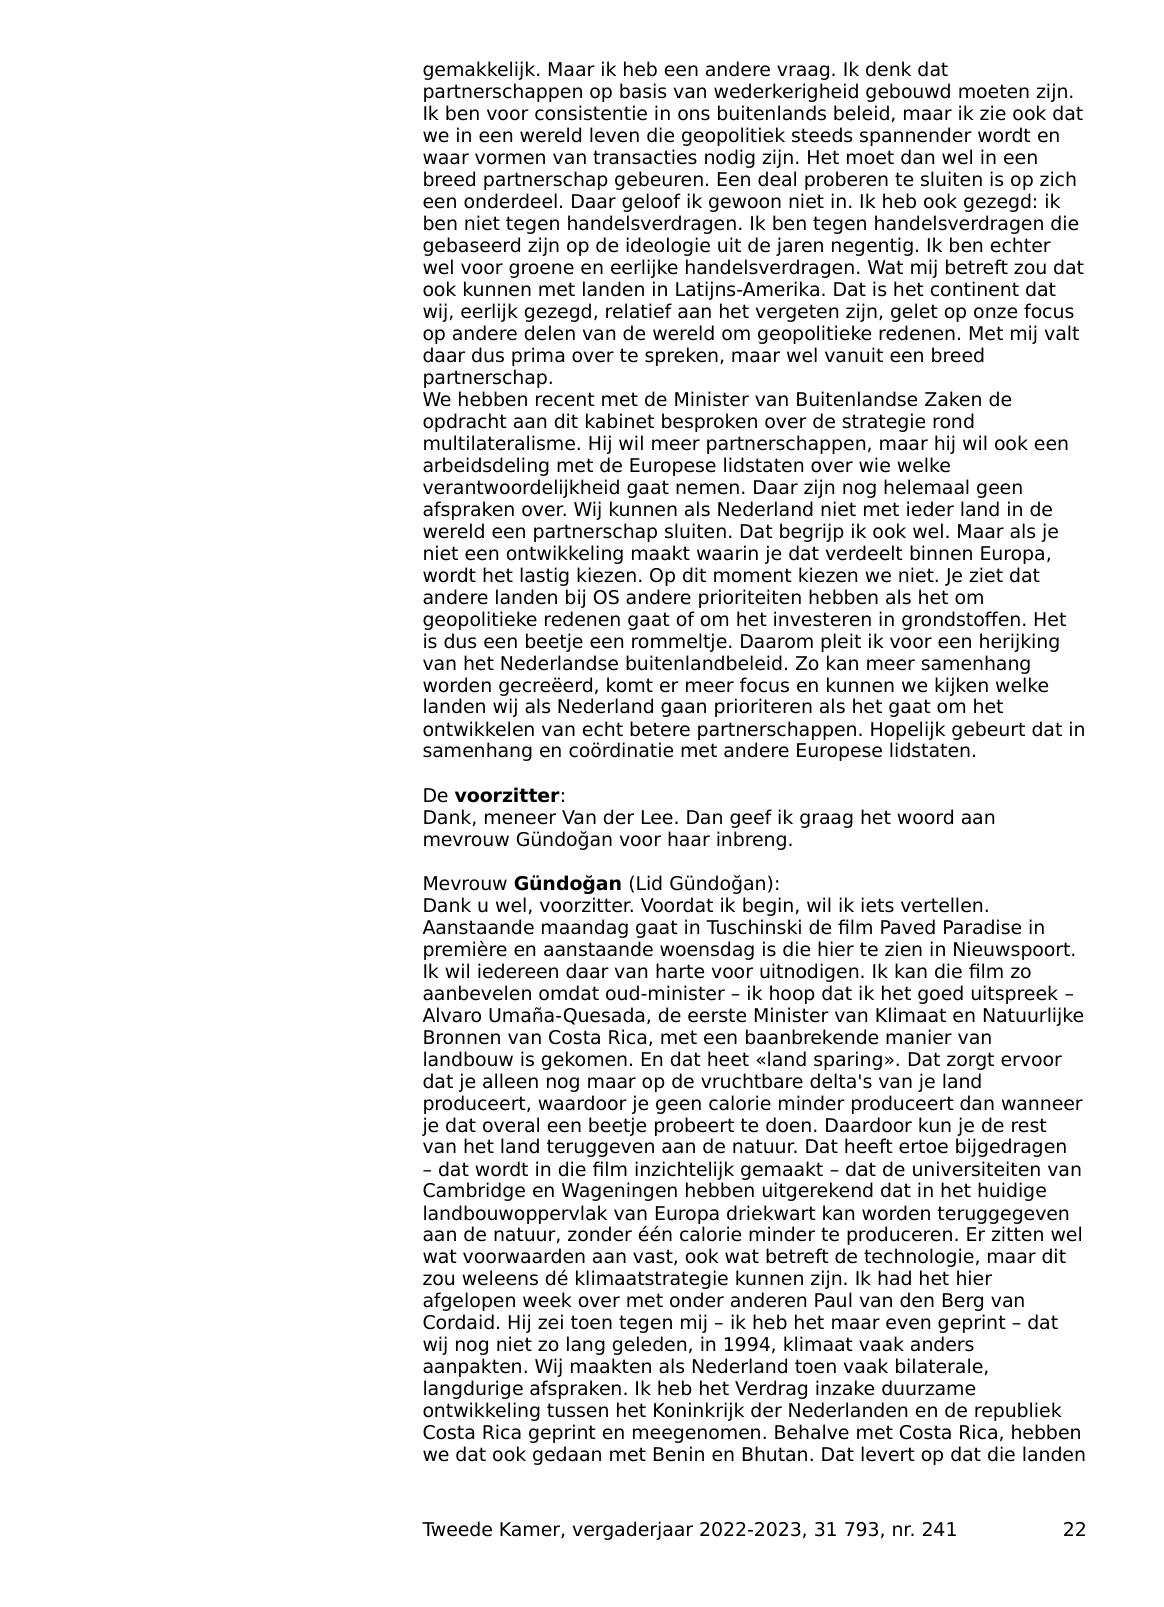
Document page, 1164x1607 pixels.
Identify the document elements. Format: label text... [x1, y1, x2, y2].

text De voorzitter: [422, 784, 1087, 807]
text We hebben recent met de Minister van Buitenlandse Zaken de opdracht aan dit kabinet besproken over de strategie rond multilateralisme. Hij wil meer partnerschappen, maar hij wil ook een arbeidsdeling met de Europese lidstaten over wie welke verantwoordelijkheid gaat nemen. Daar zijn nog helemaal geen afspraken over. Wij kunnen als Nederland niet met ieder land in de wereld een partnerschap sluiten. Dat begrijp ik ook wel. Maar als je niet een ontwikkeling maakt waarin je dat verdeelt binnen Europa, wordt het lastig kiezen. Op dit moment kiezen we niet. Je ziet dat andere landen bij OS andere prioriteiten hebben als het om geopolitieke redenen gaat of om het investeren in grondstoffen. Het is dus een beetje een rommeltje. Daarom pleit ik voor een herijking van het Nederlandse buitenlandbeleid. Zo kan meer samenhang worden gecreëerd, komt er meer focus en kunnen we kijken welke landen wij als Nederland gaan prioriteren als het gaat om het ontwikkelen van echt betere partnerschappen. Hopelijk gebeurt dat in samenhang en coördinatie met andere Europese lidstaten. [422, 389, 1087, 762]
text Mevrouw Gündoğan (Lid Gündoğan): [422, 873, 1087, 895]
text Dank u wel, voorzitter. Voordat ik begin, wil ik iets vertellen. Aanstaande maandag gaat in Tuschinski de film Paved Paradise in première en aanstaande woensdag is die hier te zien in Nieuwspoort. Ik wil iedereen daar van harte voor uitnodigen. Ik kan die film zo aanbevelen omdat oud-minister – ik hoop dat ik het goed uitspreek – Alvaro Umaña-Quesada, de eerste Minister van Klimaat en Natuurlijke Bronnen van Costa Rica, met een baanbrekende manier van landbouw is gekomen. En dat heet «land sparing». Dat zorgt ervoor dat je alleen nog maar op de vruchtbare delta's van je land produceert, waardoor je geen calorie minder produceert dan wanneer je dat overal een beetje probeert te doen. Daardoor kun je de rest van het land teruggeven aan de natuur. Dat heeft ertoe bijgedragen – dat wordt in die film inzichtelijk gemaakt – dat de universiteiten van Cambridge en Wageningen hebben uitgerekend dat in het huidige landbouwoppervlak van Europa driekwart kan worden teruggegeven aan de natuur, zonder één calorie minder te produceren. Er zitten wel wat voorwaarden aan vast, ook wat betreft de technologie, maar dit zou weleens dé klimaatstrategie kunnen zijn. Ik had het hier afgelopen week over met onder anderen Paul van den Berg van Cordaid. Hij zei toen tegen mij – ik heb het maar even geprint – dat wij nog niet zo lang geleden, in 1994, klimaat vaak anders aanpakten. Wij maakten als Nederland toen vaak bilaterale, langdurige afspraken. Ik heb het Verdrag inzake duurzame ontwikkeling tussen het Koninkrijk der Nederlanden en de republiek Costa Rica geprint en meegenomen. Behalve met Costa Rica, hebben we dat ook gedaan met Benin en Bhutan. Dat levert op dat die landen [422, 895, 1087, 1466]
text gemakkelijk. Maar ik heb een andere vraag. Ik denk dat partnerschappen op basis van wederkerigheid gebouwd moeten zijn. Ik ben voor consistentie in ons buitenlands beleid, maar ik zie ook dat we in een wereld leven die geopolitiek steeds spannender wordt en waar vormen van transacties nodig zijn. Het moet dan wel in een breed partnerschap gebeuren. Een deal proberen te sluiten is op zich een onderdeel. Daar geloof ik gewoon niet in. Ik heb ook gezegd: ik ben niet tegen handelsverdragen. Ik ben tegen handelsverdragen die gebaseerd zijn op de ideologie uit de jaren negentig. Ik ben echter wel voor groene en eerlijke handelsverdragen. Wat mij betreft zou dat ook kunnen met landen in Latijns-Amerika. Dat is het continent dat wij, eerlijk gezegd, relatief aan het vergeten zijn, gelet op onze focus op andere delen van de wereld om geopolitieke redenen. Met mij valt daar dus prima over te spreken, maar wel vanuit een breed partnerschap. [422, 59, 1087, 389]
text Dank, meneer Van der Lee. Dan geef ik graag het woord aan mevrouw Gündoğan voor haar inbreng. [422, 807, 1087, 851]
